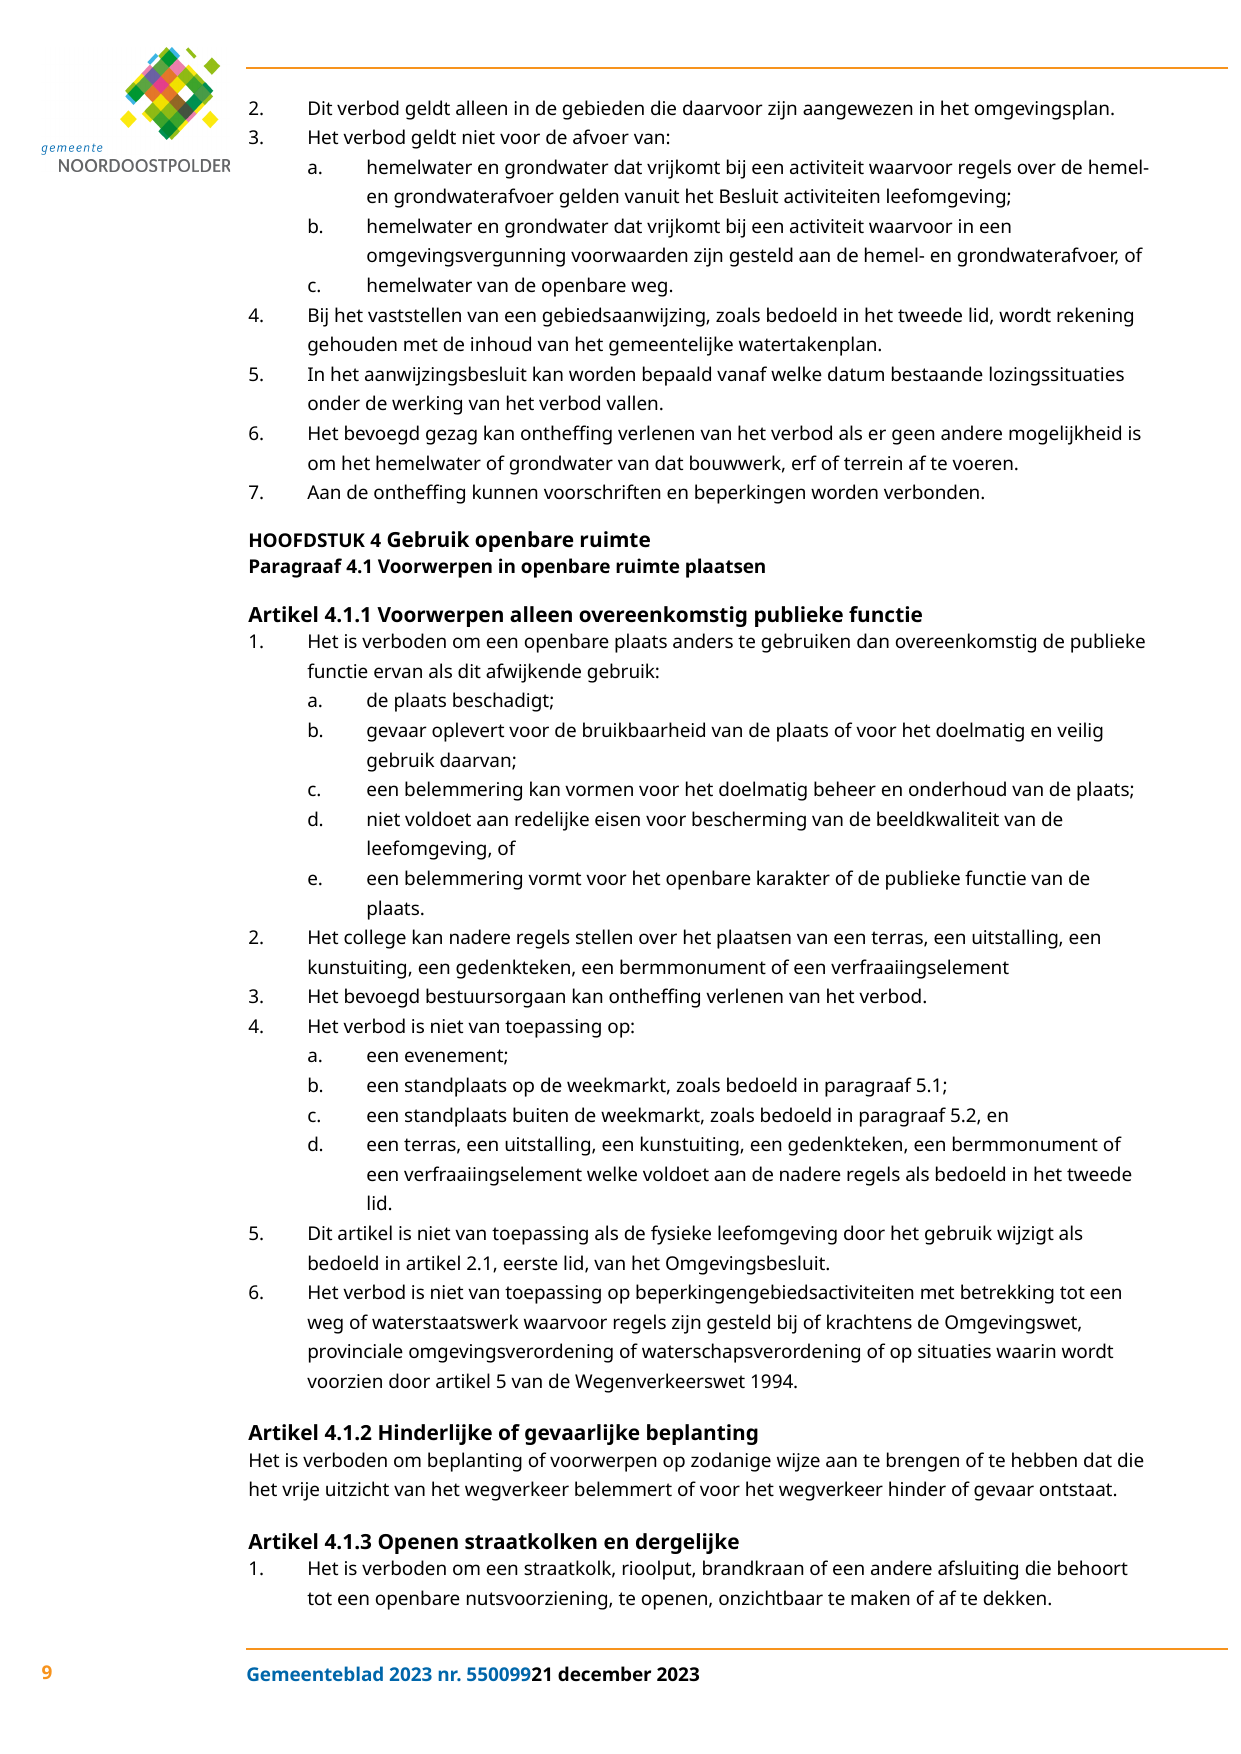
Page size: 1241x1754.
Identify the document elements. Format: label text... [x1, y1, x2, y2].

list hemelwater van de openbare weg. [307, 272, 1152, 298]
list hemelwater en grondwater dat vrijkomt bij een activiteit waarvoor in een omgevingsvergunning voorwaarden zijn gesteld aan de hemel- en grondwaterafvoer, of [307, 213, 1152, 268]
list Bij het vaststellen van een gebiedsaanwijzing, zoals bedoeld in het tweede lid, wordt rekening gehouden met de inhoud van het gemeentelijke watertakenplan. [248, 302, 1152, 357]
text Paragraaf 4.1 Voorwerpen in openbare ruimte plaatsen [248, 553, 1152, 579]
list Het bevoegd bestuursorgaan kan ontheffing verlenen van het verbod. [248, 983, 1152, 1009]
list Dit verbod geldt alleen in de gebieden die daarvoor zijn aangewezen in het omgevingsplan. [248, 95, 1152, 121]
list gevaar oplevert voor de bruikbaarheid van de plaats of voor het doelmatig en veilig gebruik daarvan; [307, 717, 1152, 772]
list een terras, een uitstalling, een kunstuiting, een gedenkteken, een bermmonument of een verfraaiingselement welke voldoet aan de nadere regels als bedoeld in het tweede lid. [307, 1131, 1152, 1216]
list hemelwater en grondwater dat vrijkomt bij een activiteit waarvoor regels over de hemel- en grondwaterafvoer gelden vanuit het Besluit activiteiten leefomgeving; [307, 154, 1152, 209]
list Dit artikel is niet van toepassing als de fysieke leefomgeving door het gebruik wijzigt als bedoeld in artikel 2.1, eerste lid, van het Omgevingsbesluit. [248, 1220, 1152, 1275]
list Het is verboden om een straatkolk, rioolput, brandkraan of een andere afsluiting die behoort tot een openbare nutsvoorziening, te openen, onzichtbaar te maken of af te dekken. [248, 1555, 1152, 1611]
list een evenement; [307, 1043, 1152, 1068]
text Het is verboden om beplanting of voorwerpen op zodanige wijze aan te brengen of te hebben dat die het vrije uitzicht van het wegverkeer belemmert of voor het wegverkeer hinder of gevaar ontstaat. [248, 1447, 1152, 1502]
text Artikel 4.1.3 Openen straatkolken en dergelijke [248, 1527, 1152, 1555]
text Artikel 4.1.2 Hinderlijke of gevaarlijke beplanting [248, 1418, 1152, 1447]
list een standplaats buiten de weekmarkt, zoals bedoeld in paragraaf 5.2, en [307, 1102, 1152, 1127]
list Het verbod geldt niet voor de afvoer van: [248, 124, 1152, 150]
list een standplaats op de weekmarkt, zoals bedoeld in paragraaf 5.1; [307, 1072, 1152, 1098]
list Het verbod is niet van toepassing op beperkingengebiedsactiviteiten met betrekking tot een weg of waterstaatswerk waarvoor regels zijn gesteld bij of krachtens de Omgevingswet, provinciale omgevingsverordening of waterschapsverordening of op situaties waarin wordt voorzien door artikel 5 van de Wegenverkeerswet 1994. [248, 1279, 1152, 1394]
picture [41, 47, 231, 172]
text HOOFDSTUK 4 Gebruik openbare ruimte [248, 525, 1152, 553]
list Het is verboden om een openbare plaats anders te gebruiken dan overeenkomstig de publieke functie ervan als dit afwijkende gebruik: [248, 628, 1152, 684]
list de plaats beschadigt; [307, 688, 1152, 713]
list Het bevoegd gezag kan ontheffing verlenen van het verbod als er geen andere mogelijkheid is om het hemelwater of grondwater van dat bouwwerk, erf of terrein af te voeren. [248, 420, 1152, 476]
list een belemmering kan vormen voor het doelmatig beheer en onderhoud van de plaats; [307, 776, 1152, 802]
list In het aanwijzingsbesluit kan worden bepaald vanaf welke datum bestaande lozingssituaties onder de werking van het verbod vallen. [248, 361, 1152, 416]
list Aan de ontheffing kunnen voorschriften en beperkingen worden verbonden. [248, 479, 1152, 505]
list een belemmering vormt voor het openbare karakter of de publieke functie van de plaats. [307, 865, 1152, 920]
list Het verbod is niet van toepassing op: [248, 1013, 1152, 1039]
list niet voldoet aan redelijke eisen voor bescherming van de beeldkwaliteit van de leefomgeving, of [307, 806, 1152, 861]
list Het college kan nadere regels stellen over het plaatsen van een terras, een uitstalling, een kunstuiting, een gedenkteken, een bermmonument of een verfraaiingselement [248, 924, 1152, 979]
text Artikel 4.1.1 Voorwerpen alleen overeenkomstig publieke functie [248, 600, 1152, 628]
